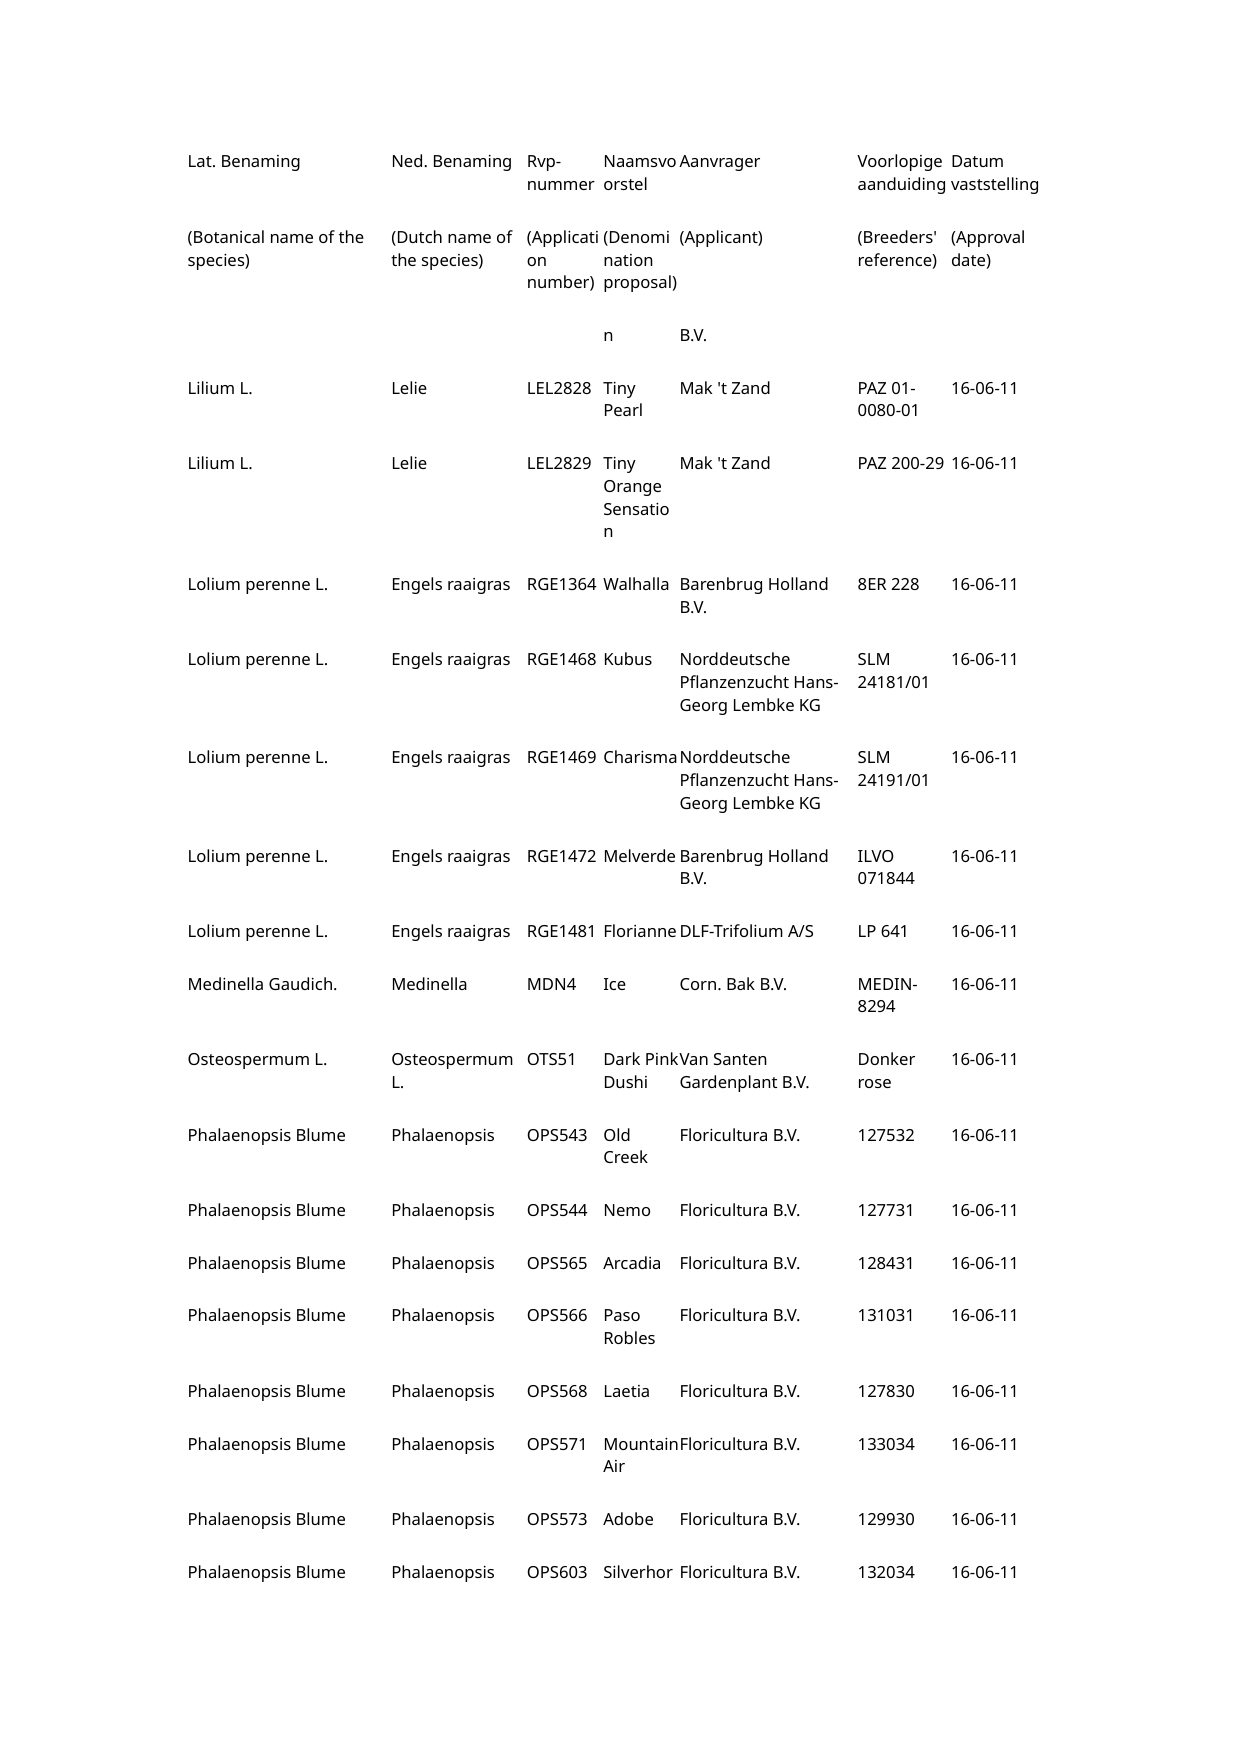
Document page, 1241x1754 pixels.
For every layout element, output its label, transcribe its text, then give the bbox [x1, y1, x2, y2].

table_cell Lolium perenne L. [188, 648, 391, 746]
table_cell Floricultura B.V. [679, 1251, 857, 1304]
table_cell Engels raaigras [391, 844, 527, 919]
table_cell Medinella [391, 972, 527, 1048]
table_cell Engels raaigras [391, 573, 527, 648]
table_cell Silverhor [603, 1560, 679, 1583]
table_cell MDN4 [527, 972, 603, 1048]
table_cell 128431 [858, 1251, 951, 1304]
table_cell Old Creek [603, 1123, 679, 1198]
table_cell OPS565 [527, 1251, 603, 1304]
table_cell 127830 [858, 1379, 951, 1432]
table_cell Floricultura B.V. [679, 1304, 857, 1379]
table_header Rvp-nummer [527, 150, 603, 225]
table_header Aanvrager [679, 150, 857, 225]
table_cell OPS573 [527, 1508, 603, 1560]
table_cell Medinella Gaudich. [188, 972, 391, 1048]
table_cell OTS51 [527, 1048, 603, 1123]
table_cell Dark Pink Dushi [603, 1048, 679, 1123]
table_cell OPS603 [527, 1560, 603, 1583]
table_cell Osteospermum L. [391, 1048, 527, 1123]
table_cell Paso Robles [603, 1304, 679, 1379]
table_cell Nemo [603, 1199, 679, 1251]
table_header Naamsvoorstel [603, 150, 679, 225]
table_cell Phalaenopsis [391, 1199, 527, 1251]
table_cell RGE1481 [527, 920, 603, 972]
table_cell Phalaenopsis Blume [188, 1251, 391, 1304]
table_cell Floricultura B.V. [679, 1379, 857, 1432]
table_cell Floricultura B.V. [679, 1560, 857, 1583]
table_cell [951, 324, 1053, 376]
table_cell Phalaenopsis Blume [188, 1432, 391, 1507]
table_cell Van Santen Gardenplant B.V. [679, 1048, 857, 1123]
table_cell Engels raaigras [391, 648, 527, 746]
table_cell [858, 324, 951, 376]
table_cell 16-06-11 [951, 920, 1053, 972]
table_cell Phalaenopsis Blume [188, 1123, 391, 1198]
table_cell n [603, 324, 679, 376]
table_cell (Botanical name of the species) [188, 225, 391, 323]
table_cell 8ER 228 [858, 573, 951, 648]
table_cell ILVO 071844 [858, 844, 951, 919]
table_cell OPS544 [527, 1199, 603, 1251]
table_cell Lolium perenne L. [188, 573, 391, 648]
table_cell (Dutch name of the species) [391, 225, 527, 323]
table_cell RGE1472 [527, 844, 603, 919]
table_cell 133034 [858, 1432, 951, 1507]
table_cell 16-06-11 [951, 844, 1053, 919]
table_cell [527, 324, 603, 376]
table_cell Arcadia [603, 1251, 679, 1304]
table_cell 16-06-11 [951, 1304, 1053, 1379]
table_cell Phalaenopsis [391, 1251, 527, 1304]
table_cell Mak 't Zand [679, 376, 857, 452]
table_cell Phalaenopsis Blume [188, 1379, 391, 1432]
table_cell Adobe [603, 1508, 679, 1560]
table_cell Lelie [391, 376, 527, 452]
table_cell LEL2829 [527, 452, 603, 572]
table_cell OPS566 [527, 1304, 603, 1379]
table_cell Corn. Bak B.V. [679, 972, 857, 1048]
table_cell [188, 324, 391, 376]
table_header Voorlopige aanduiding [858, 150, 951, 225]
table_cell Ice [603, 972, 679, 1048]
table_cell Lilium L. [188, 452, 391, 572]
table_cell Phalaenopsis Blume [188, 1560, 391, 1583]
table_cell Engels raaigras [391, 920, 527, 972]
table_cell 16-06-11 [951, 1251, 1053, 1304]
table_cell Mak 't Zand [679, 452, 857, 572]
table_cell Engels raaigras [391, 746, 527, 844]
table_cell Phalaenopsis Blume [188, 1199, 391, 1251]
table_cell (Applicant) [679, 225, 857, 323]
table_cell Phalaenopsis [391, 1432, 527, 1507]
table_cell Florianne [603, 920, 679, 972]
table_cell 16-06-11 [951, 972, 1053, 1048]
table_cell DLF-Trifolium A/S [679, 920, 857, 972]
table_cell Melverde [603, 844, 679, 919]
table_header Ned. Benaming [391, 150, 527, 225]
table_cell 16-06-11 [951, 1123, 1053, 1198]
table_cell SLM 24181/01 [858, 648, 951, 746]
table_cell 16-06-11 [951, 648, 1053, 746]
table_cell [391, 324, 527, 376]
table_cell OPS568 [527, 1379, 603, 1432]
table_cell Laetia [603, 1379, 679, 1432]
table_cell Barenbrug Holland B.V. [679, 844, 857, 919]
table_cell MEDIN-8294 [858, 972, 951, 1048]
table_cell 127532 [858, 1123, 951, 1198]
table_cell Donker rose [858, 1048, 951, 1123]
table_cell Tiny Pearl [603, 376, 679, 452]
table_cell PAZ 200-29 [858, 452, 951, 572]
table_cell Phalaenopsis [391, 1123, 527, 1198]
table_cell RGE1469 [527, 746, 603, 844]
table_cell LP 641 [858, 920, 951, 972]
table_cell 16-06-11 [951, 452, 1053, 572]
table_cell SLM 24191/01 [858, 746, 951, 844]
table_cell 16-06-11 [951, 1508, 1053, 1560]
table_cell Kubus [603, 648, 679, 746]
table_cell Phalaenopsis [391, 1560, 527, 1583]
table_cell 127731 [858, 1199, 951, 1251]
table_cell OPS571 [527, 1432, 603, 1507]
table_cell 16-06-11 [951, 1379, 1053, 1432]
table_cell 16-06-11 [951, 573, 1053, 648]
table_cell 16-06-11 [951, 376, 1053, 452]
table_cell Lolium perenne L. [188, 844, 391, 919]
table_cell Lolium perenne L. [188, 920, 391, 972]
table_cell RGE1468 [527, 648, 603, 746]
table_cell 132034 [858, 1560, 951, 1583]
table_cell (Application number) [527, 225, 603, 323]
table_cell Lilium L. [188, 376, 391, 452]
table_header Lat. Benaming [188, 150, 391, 225]
table_cell Phalaenopsis [391, 1304, 527, 1379]
table_header Datum vaststelling [951, 150, 1053, 225]
table_cell Barenbrug Holland B.V. [679, 573, 857, 648]
table_cell 131031 [858, 1304, 951, 1379]
table_cell LEL2828 [527, 376, 603, 452]
table_cell Floricultura B.V. [679, 1123, 857, 1198]
table_cell (Denomination proposal) [603, 225, 679, 323]
table_cell Lolium perenne L. [188, 746, 391, 844]
table_cell Mountain Air [603, 1432, 679, 1507]
table_cell Floricultura B.V. [679, 1432, 857, 1507]
table_cell Phalaenopsis [391, 1508, 527, 1560]
table_cell Walhalla [603, 573, 679, 648]
table_cell 16-06-11 [951, 746, 1053, 844]
table_cell RGE1364 [527, 573, 603, 648]
table_cell Tiny Orange Sensation [603, 452, 679, 572]
table_cell Floricultura B.V. [679, 1199, 857, 1251]
table_cell Phalaenopsis Blume [188, 1508, 391, 1560]
table_cell Floricultura B.V. [679, 1508, 857, 1560]
table_cell OPS543 [527, 1123, 603, 1198]
table_cell PAZ 01-0080-01 [858, 376, 951, 452]
table_cell B.V. [679, 324, 857, 376]
table_cell Lelie [391, 452, 527, 572]
table_cell (Breeders' reference) [858, 225, 951, 323]
table_cell Osteospermum L. [188, 1048, 391, 1123]
table_cell 129930 [858, 1508, 951, 1560]
table_cell 16-06-11 [951, 1199, 1053, 1251]
table_cell Charisma [603, 746, 679, 844]
table_cell Norddeutsche Pflanzenzucht Hans-Georg Lembke KG [679, 746, 857, 844]
table_cell 16-06-11 [951, 1432, 1053, 1507]
table_cell 16-06-11 [951, 1560, 1053, 1583]
table_cell 16-06-11 [951, 1048, 1053, 1123]
table_cell Phalaenopsis Blume [188, 1304, 391, 1379]
table_cell (Approval date) [951, 225, 1053, 323]
table_cell Norddeutsche Pflanzenzucht Hans-Georg Lembke KG [679, 648, 857, 746]
table_cell Phalaenopsis [391, 1379, 527, 1432]
